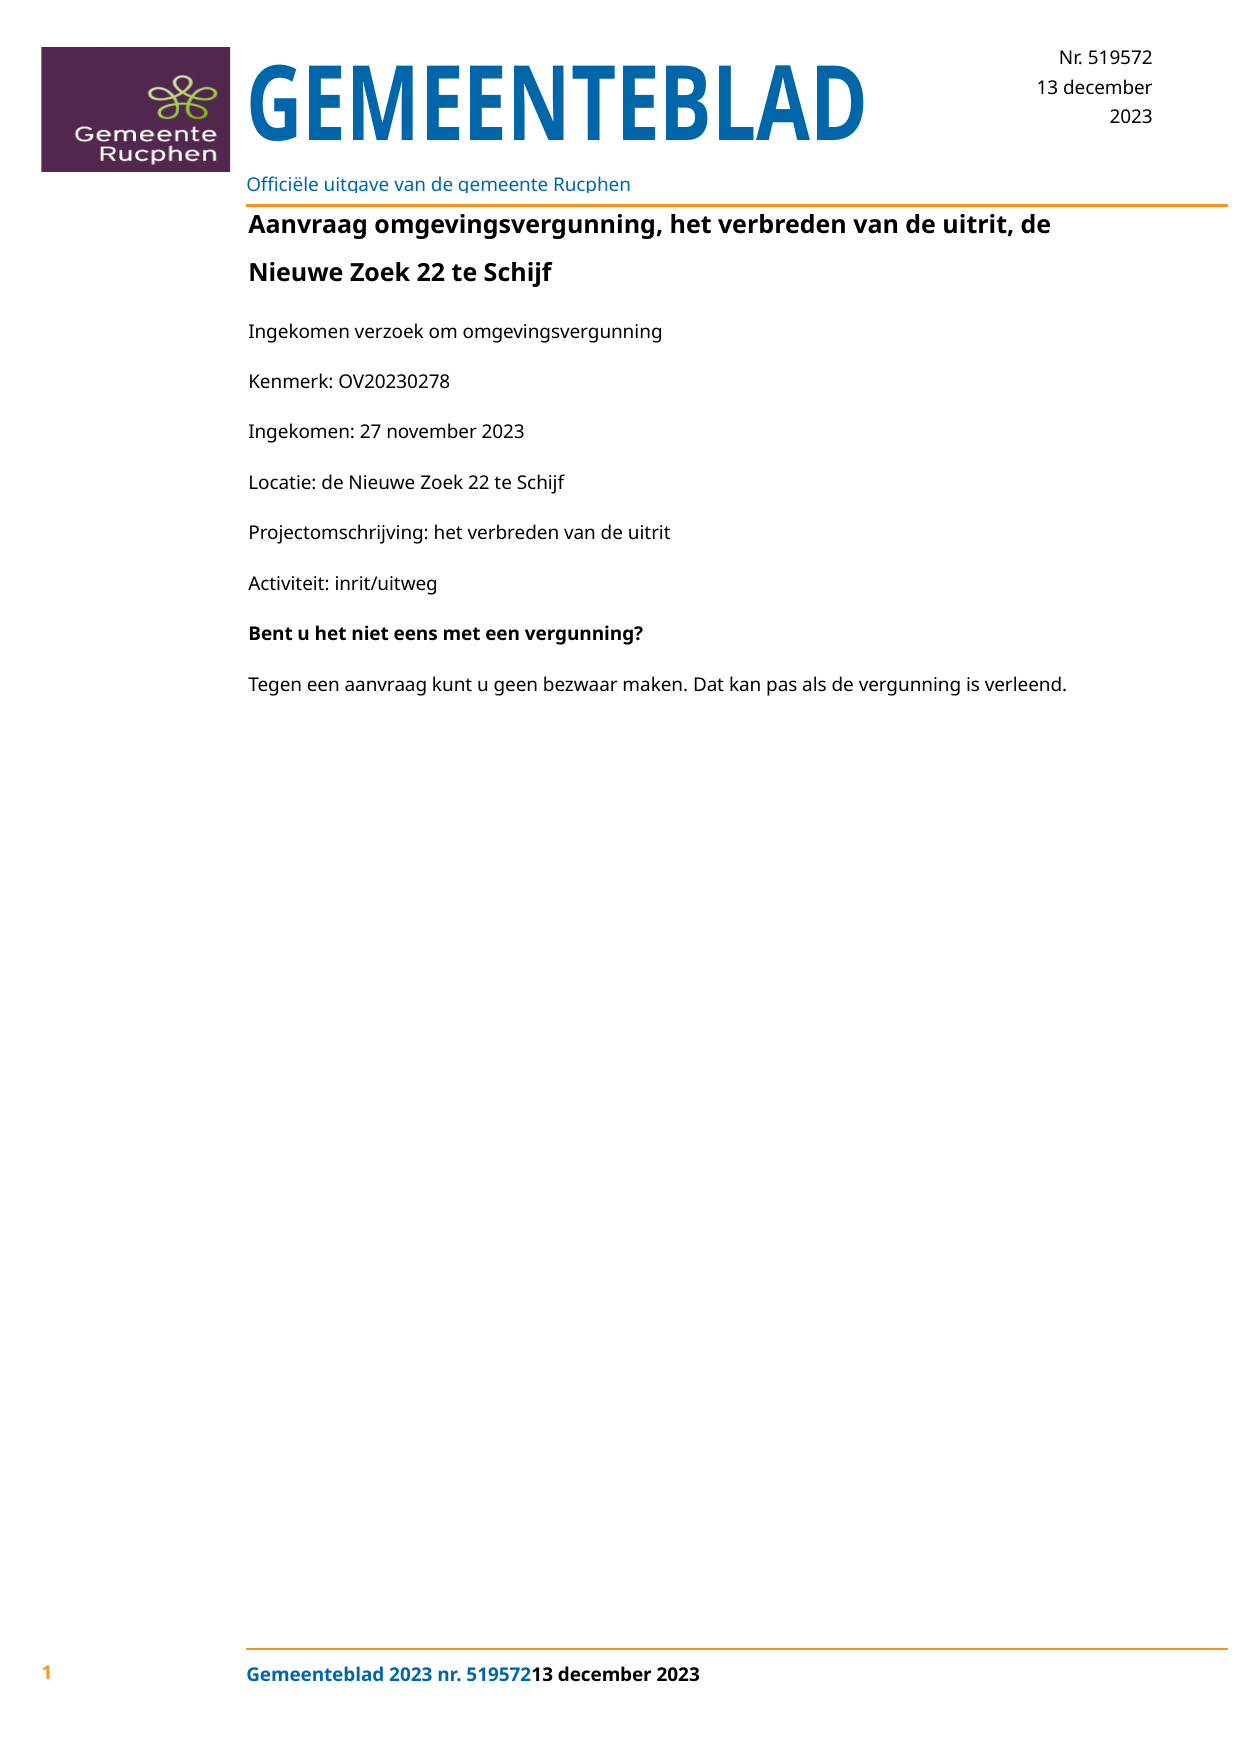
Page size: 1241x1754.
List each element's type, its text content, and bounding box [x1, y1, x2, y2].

text Tegen een aanvraag kunt u geen bezwaar maken. Dat kan pas als de vergunning is verleend. [248, 671, 1152, 697]
text Projectomschrijving: het verbreden van de uitrit [248, 519, 1152, 545]
text Ingekomen verzoek om omgevingsvergunning [248, 318, 1152, 344]
text Locatie: de Nieuwe Zoek 22 te Schijf [248, 469, 1152, 495]
text Bent u het niet eens met een vergunning? [248, 620, 1152, 646]
text Activiteit: inrit/uitweg [248, 570, 1152, 596]
text Aanvraag omgevingsvergunning, het verbreden van de uitrit, de Nieuwe Zoek 22 te Schijf [248, 207, 1152, 288]
text Kenmerk: OV20230278 [248, 368, 1152, 394]
text Ingekomen: 27 november 2023 [248, 419, 1152, 444]
picture [41, 47, 231, 172]
